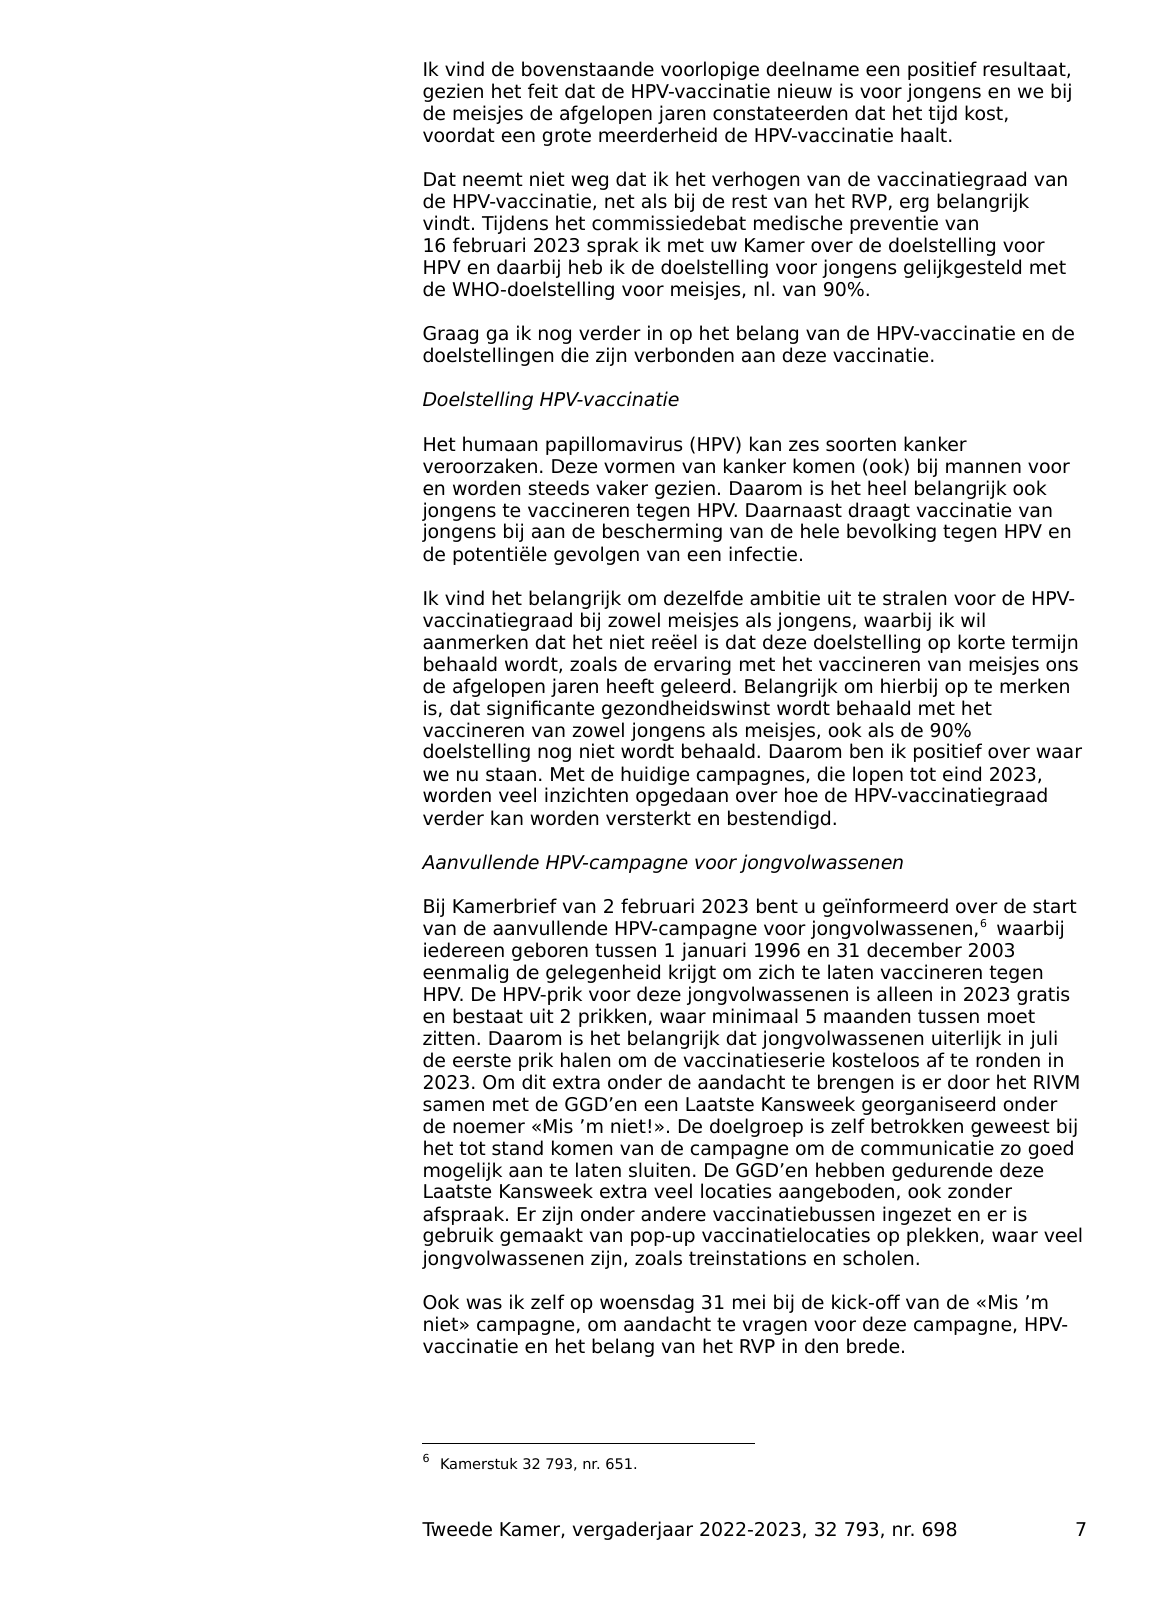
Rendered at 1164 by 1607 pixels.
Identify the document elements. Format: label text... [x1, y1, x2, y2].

text Het humaan papillomavirus (HPV) kan zes soorten kanker veroorzaken. Deze vormen van kanker komen (ook) bij mannen voor en worden steeds vaker gezien. Daarom is het heel belangrijk ook jongens te vaccineren tegen HPV. Daarnaast draagt vaccinatie van jongens bij aan de bescherming van de hele bevolking tegen HPV en de potentiële gevolgen van een infectie. [422, 433, 1087, 565]
text Dat neemt niet weg dat ik het verhogen van de vaccinatiegraad van de HPV-vaccinatie, net als bij de rest van het RVP, erg belangrijk vindt. Tijdens het commissiedebat medische preventie van 16 februari 2023 sprak ik met uw Kamer over de doelstelling voor HPV en daarbij heb ik de doelstelling voor jongens gelijkgesteld met de WHO-doelstelling voor meisjes, nl. van 90%. [422, 169, 1087, 301]
text Ook was ik zelf op woensdag 31 mei bij de kick-off van de «Mis ’m niet» campagne, om aandacht te vragen voor deze campagne, HPV-vaccinatie en het belang van het RVP in den brede. [422, 1292, 1087, 1357]
subtitle Doelstelling HPV-vaccinatie [422, 389, 1087, 411]
subtitle Aanvullende HPV-campagne voor jongvolwassenen [422, 852, 1087, 873]
text Ik vind het belangrijk om dezelfde ambitie uit te stralen voor de HPV-vaccinatiegraad bij zowel meisjes als jongens, waarbij ik wil aanmerken dat het niet reëel is dat deze doelstelling op korte termijn behaald wordt, zoals de ervaring met het vaccineren van meisjes ons de afgelopen jaren heeft geleerd. Belangrijk om hierbij op te merken is, dat significante gezondheidswinst wordt behaald met het vaccineren van zowel jongens als meisjes, ook als de 90% doelstelling nog niet wordt behaald. Daarom ben ik positief over waar we nu staan. Met de huidige campagnes, die lopen tot eind 2023, worden veel inzichten opgedaan over hoe de HPV-vaccinatiegraad verder kan worden versterkt en bestendigd. [422, 588, 1087, 829]
text Graag ga ik nog verder in op het belang van de HPV-vaccinatie en de doelstellingen die zijn verbonden aan deze vaccinatie. [422, 323, 1087, 367]
text Kamerstuk 32 793, nr. 651. [422, 1452, 1087, 1474]
text Ik vind de bovenstaande voorlopige deelname een positief resultaat, gezien het feit dat de HPV-vaccinatie nieuw is voor jongens en we bij de meisjes de afgelopen jaren constateerden dat het tijd kost, voordat een grote meerderheid de HPV-vaccinatie haalt. [422, 59, 1087, 147]
text Bij Kamerbrief van 2 februari 2023 bent u geïnformeerd over de start van de aanvullende HPV-campagne voor jongvolwassenen, waarbij iedereen geboren tussen 1 januari 1996 en 31 december 2003 eenmalig de gelegenheid krijgt om zich te laten vaccineren tegen HPV. De HPV-prik voor deze jongvolwassenen is alleen in 2023 gratis en bestaat uit 2 prikken, waar minimaal 5 maanden tussen moet zitten. Daarom is het belangrijk dat jongvolwassenen uiterlijk in juli de eerste prik halen om de vaccinatieserie kosteloos af te ronden in 2023. Om dit extra onder de aandacht te brengen is er door het RIVM samen met de GGD’en een Laatste Kansweek georganiseerd onder de noemer «Mis ’m niet!». De doelgroep is zelf betrokken geweest bij het tot stand komen van de campagne om de communicatie zo goed mogelijk aan te laten sluiten. De GGD’en hebben gedurende deze Laatste Kansweek extra veel locaties aangeboden, ook zonder afspraak. Er zijn onder andere vaccinatiebussen ingezet en er is gebruik gemaakt van pop-up vaccinatielocaties op plekken, waar veel jongvolwassenen zijn, zoals treinstations en scholen. [422, 896, 1087, 1269]
